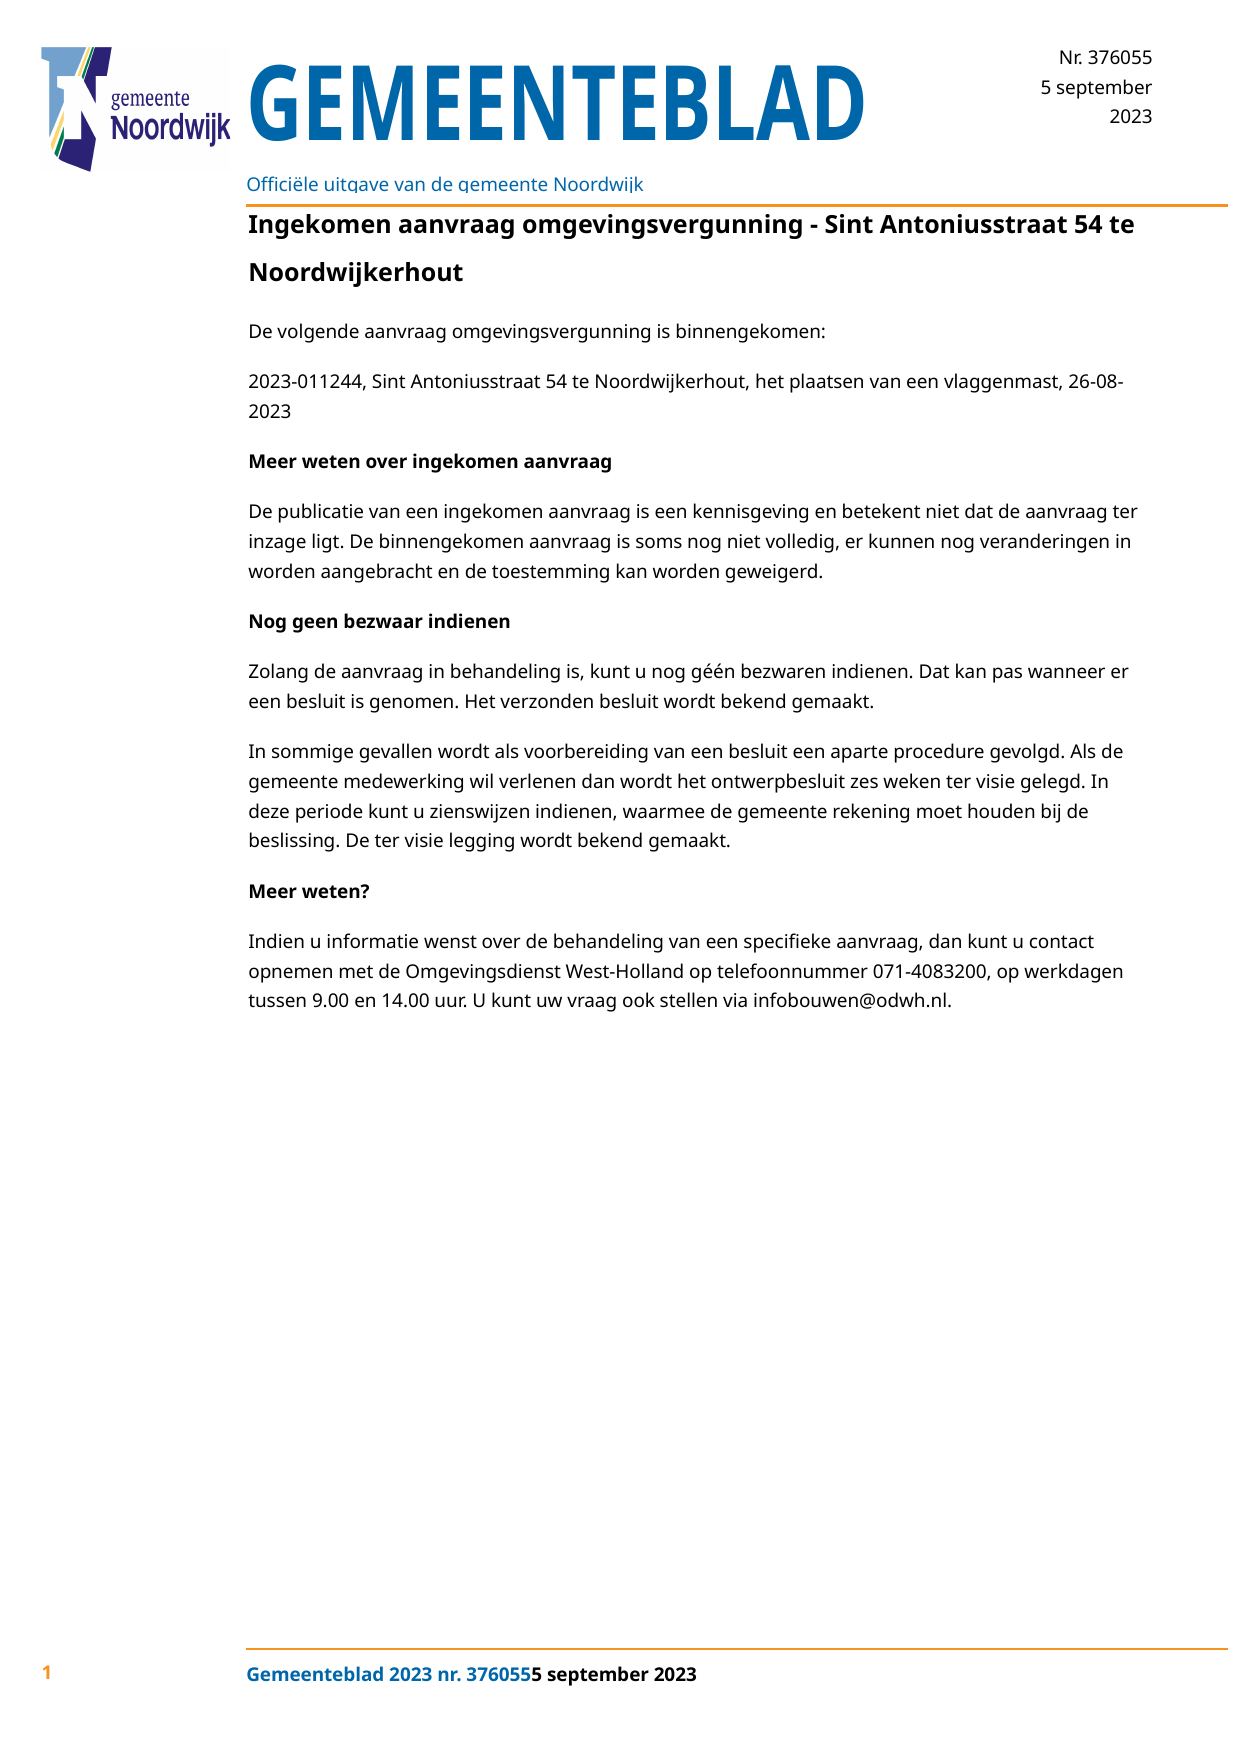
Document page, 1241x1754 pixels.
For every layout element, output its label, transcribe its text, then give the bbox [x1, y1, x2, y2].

text De volgende aanvraag omgevingsvergunning is binnengekomen: [248, 318, 1152, 344]
text 2023-011244, Sint Antoniusstraat 54 te Noordwijkerhout, het plaatsen van een vlaggenmast, 26-08-2023 [248, 368, 1152, 424]
text Ingekomen aanvraag omgevingsvergunning - Sint Antoniusstraat 54 te Noordwijkerhout [248, 207, 1152, 288]
text In sommige gevallen wordt als voorbereiding van een besluit een aparte procedure gevolgd. Als de gemeente medewerking wil verlenen dan wordt het ontwerpbesluit zes weken ter visie gelegd. In deze periode kunt u zienswijzen indienen, waarmee de gemeente rekening moet houden bij de beslissing. De ter visie legging wordt bekend gemaakt. [248, 739, 1152, 853]
text De publicatie van een ingekomen aanvraag is een kennisgeving en betekent niet dat de aanvraag ter inzage ligt. De binnengekomen aanvraag is soms nog niet volledig, er kunnen nog veranderingen in worden aangebracht en de toestemming kan worden geweigerd. [248, 499, 1152, 584]
text Meer weten over ingekomen aanvraag [248, 448, 1152, 474]
text Meer weten? [248, 878, 1152, 904]
picture [41, 47, 231, 172]
text Nog geen bezwaar indienen [248, 608, 1152, 634]
text Zolang de aanvraag in behandeling is, kunt u nog géén bezwaren indienen. Dat kan pas wanneer er een besluit is genomen. Het verzonden besluit wordt bekend gemaakt. [248, 659, 1152, 714]
text Indien u informatie wenst over de behandeling van een specifieke aanvraag, dan kunt u contact opnemen met de Omgevingsdienst West-Holland op telefoonnummer 071-4083200, op werkdagen tussen 9.00 en 14.00 uur. U kunt uw vraag ook stellen via infobouwen@odwh.nl. [248, 928, 1152, 1013]
